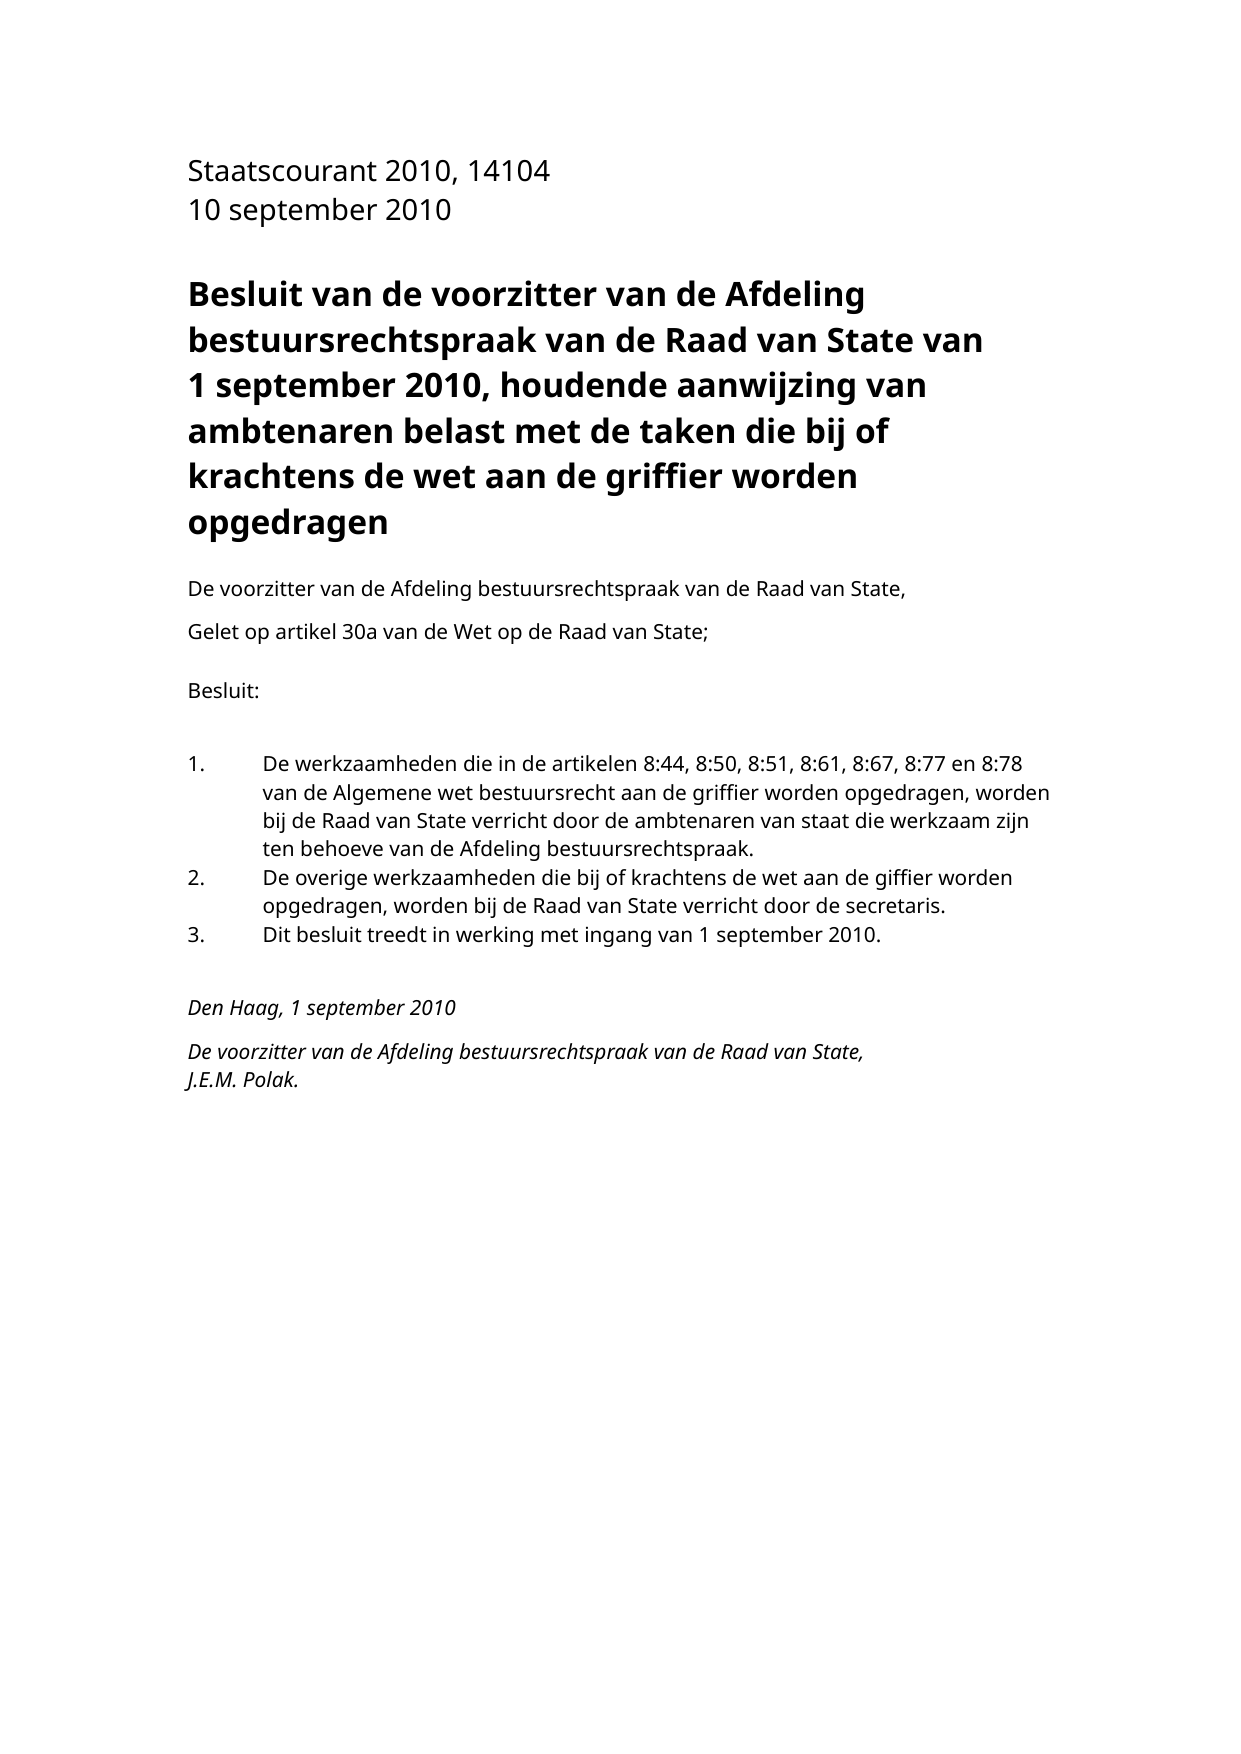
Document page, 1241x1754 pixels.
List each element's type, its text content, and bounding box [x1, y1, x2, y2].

text Staatscourant 2010, 14104 [187, 150, 1053, 190]
list De overige werkzaamheden die bij of krachtens de wet aan de giffier worden opgedragen, worden bij de Raad van State verricht door de secretaris. [187, 863, 1053, 920]
text J.E.M. Polak. [187, 1065, 1053, 1094]
text Den Haag, 1 september 2010 [187, 993, 1053, 1022]
list Dit besluit treedt in werking met ingang van 1 september 2010. [187, 920, 1053, 948]
text Besluit: [187, 676, 1053, 704]
text De voorzitter van de Afdeling bestuursrechtspraak van de Raad van State, [187, 1037, 1053, 1065]
text De voorzitter van de Afdeling bestuursrechtspraak van de Raad van State, [187, 574, 1053, 602]
subtitle Besluit van de voorzitter van de Afdeling bestuursrechtspraak van de Raad van State van 1 september 2010, houdende aanwijzing van ambtenaren belast met de taken die bij of krachtens de wet aan de griffier worden opgedragen [187, 271, 1053, 544]
text 10 september 2010 [187, 190, 1053, 229]
list De werkzaamheden die in de artikelen 8:44, 8:50, 8:51, 8:61, 8:67, 8:77 en 8:78 van de Algemene wet bestuursrecht aan de griffier worden opgedragen, worden bij de Raad van State verricht door de ambtenaren van staat die werkzaam zijn ten behoeve van de Afdeling bestuursrechtspraak. [187, 749, 1053, 863]
text Gelet op artikel 30a van de Wet op de Raad van State; [187, 617, 1053, 646]
